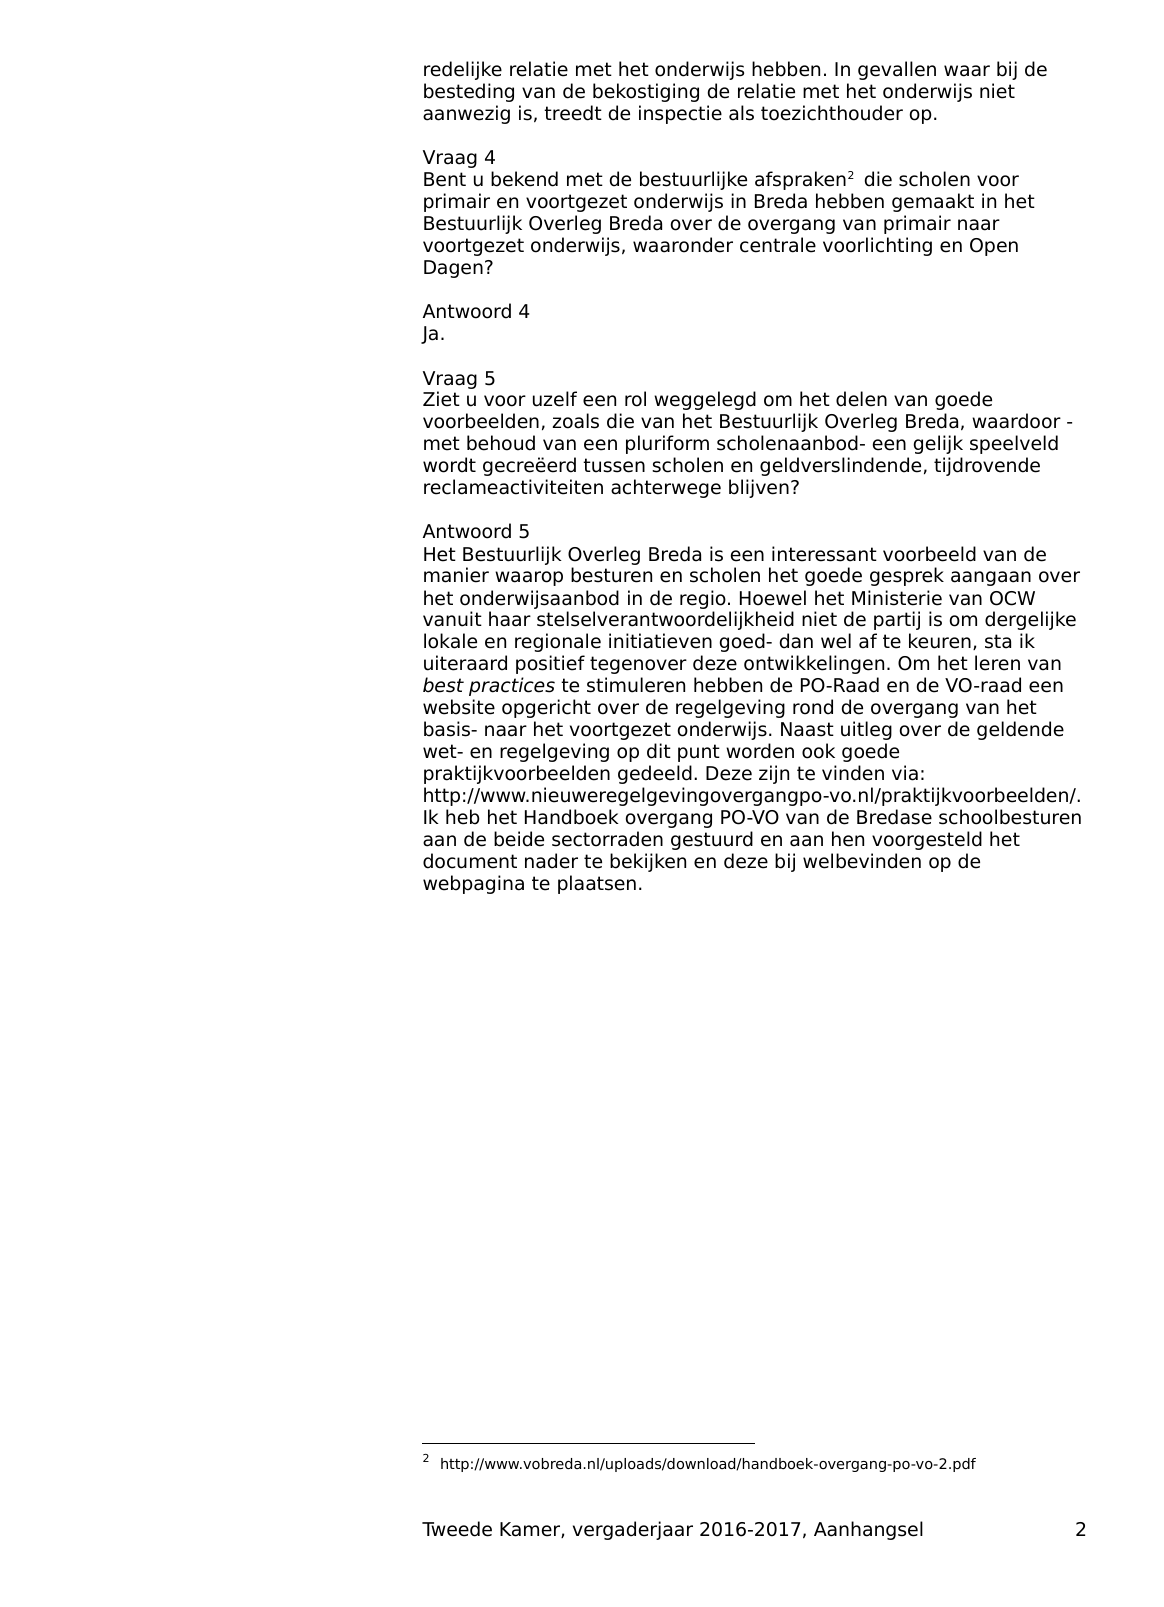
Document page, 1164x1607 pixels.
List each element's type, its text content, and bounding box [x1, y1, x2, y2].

text Vraag 4 [422, 147, 1087, 169]
text Ja. [422, 323, 1087, 345]
text http://www.vobreda.nl/uploads/download/handboek-overgang-po-vo-2.pdf [422, 1452, 1087, 1474]
text Bent u bekend met de bestuurlijke afspraken die scholen voor primair en voortgezet onderwijs in Breda hebben gemaakt in het Bestuurlijk Overleg Breda over de overgang van primair naar voortgezet onderwijs, waaronder centrale voorlichting en Open Dagen? [422, 169, 1087, 279]
text Vraag 5 [422, 367, 1087, 389]
text redelijke relatie met het onderwijs hebben. In gevallen waar bij de besteding van de bekostiging de relatie met het onderwijs niet aanwezig is, treedt de inspectie als toezichthouder op. [422, 59, 1087, 125]
text Ziet u voor uzelf een rol weggelegd om het delen van goede voorbeelden, zoals die van het Bestuurlijk Overleg Breda, waardoor -met behoud van een pluriform scholenaanbod- een gelijk speelveld wordt gecreëerd tussen scholen en geldverslindende, tijdrovende reclameactiviteiten achterwege blijven? [422, 389, 1087, 499]
text Het Bestuurlijk Overleg Breda is een interessant voorbeeld van de manier waarop besturen en scholen het goede gesprek aangaan over het onderwijsaanbod in de regio. Hoewel het Ministerie van OCW vanuit haar stelselverantwoordelijkheid niet de partij is om dergelijke lokale en regionale initiatieven goed- dan wel af te keuren, sta ik uiteraard positief tegenover deze ontwikkelingen. Om het leren van best practices te stimuleren hebben de PO-Raad en de VO-raad een website opgericht over de regelgeving rond de overgang van het basis- naar het voortgezet onderwijs. Naast uitleg over de geldende wet- en regelgeving op dit punt worden ook goede praktijkvoorbeelden gedeeld. Deze zijn te vinden via: http://www.nieuweregelgevingovergangpo-vo.nl/praktijkvoorbeelden/. Ik heb het Handboek overgang PO-VO van de Bredase schoolbesturen aan de beide sectorraden gestuurd en aan hen voorgesteld het document nader te bekijken en deze bij welbevinden op de webpagina te plaatsen. [422, 543, 1087, 895]
text Antwoord 5 [422, 521, 1087, 543]
text Antwoord 4 [422, 301, 1087, 323]
